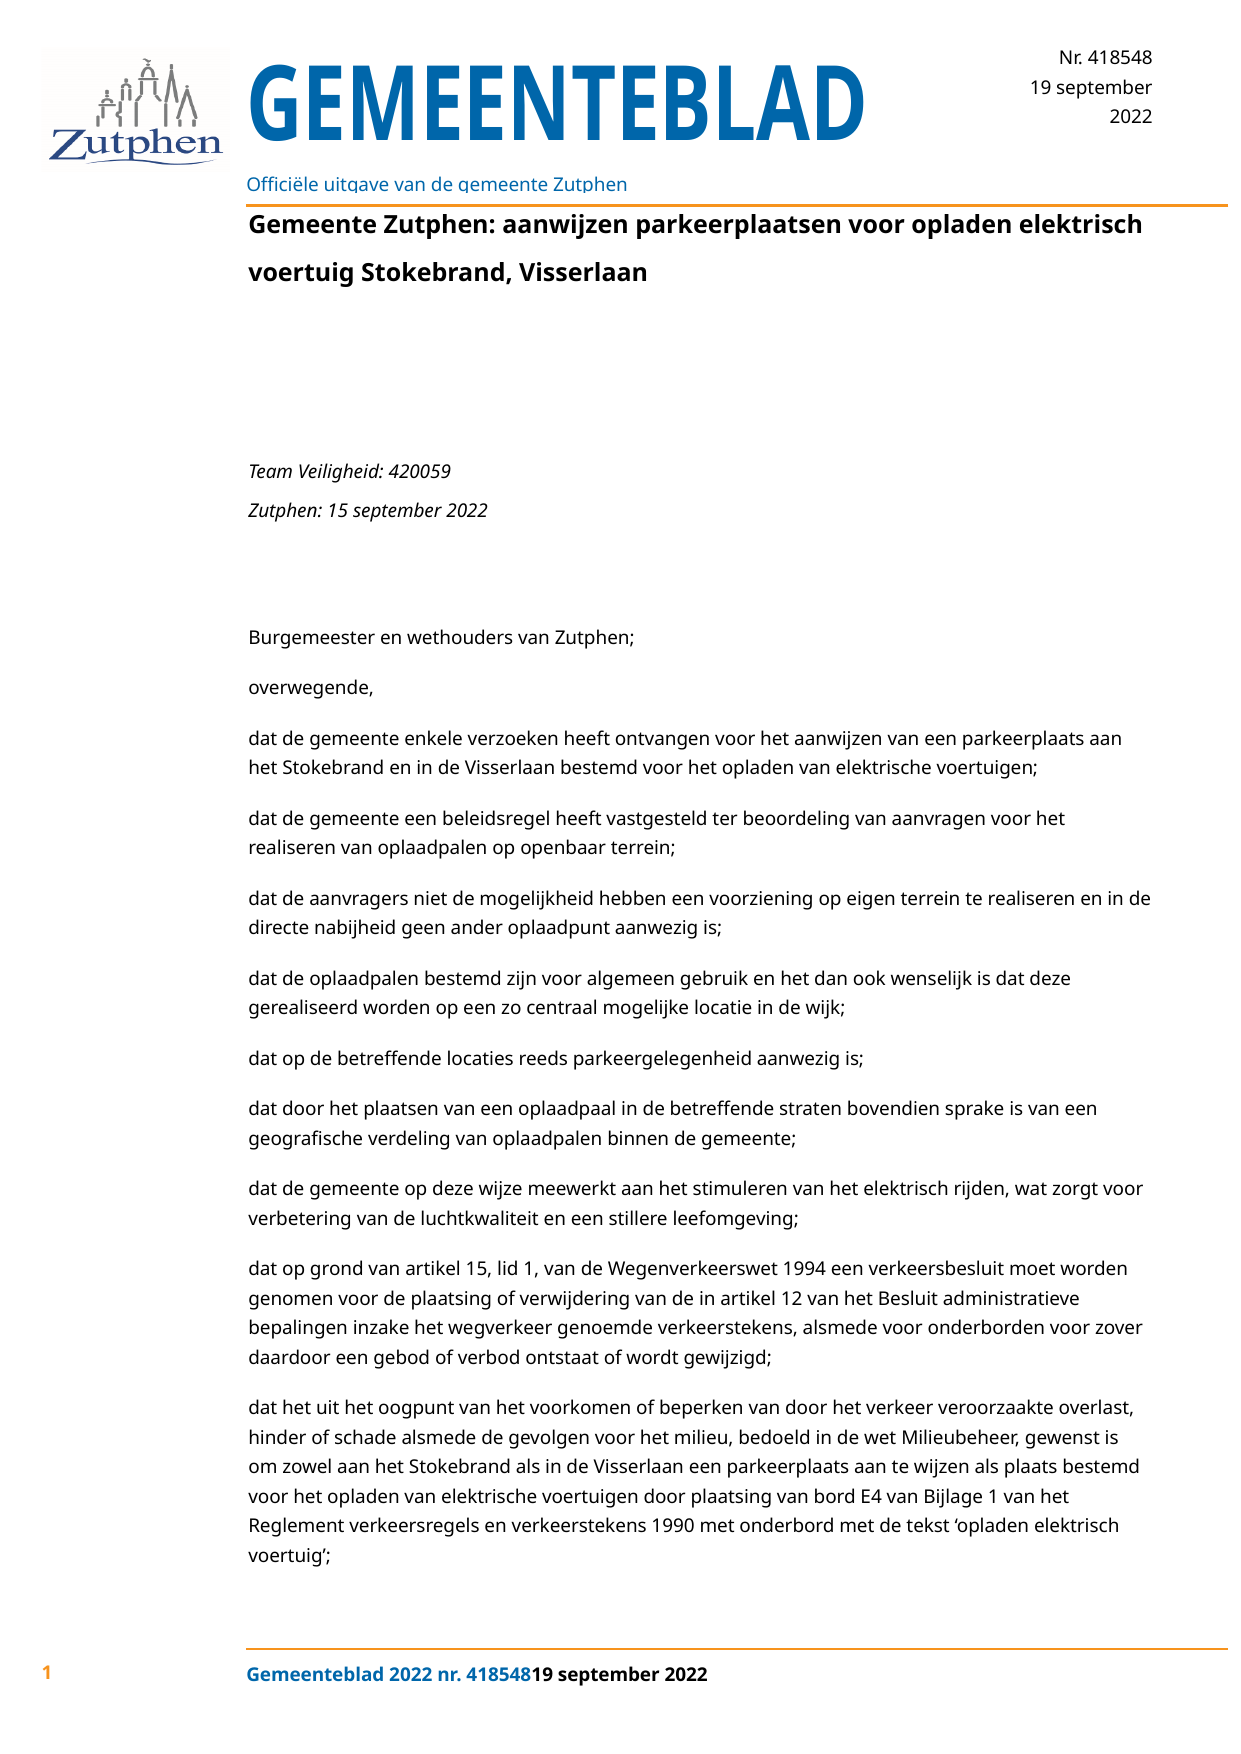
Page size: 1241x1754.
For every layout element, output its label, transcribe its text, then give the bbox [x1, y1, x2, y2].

text Gemeente Zutphen: aanwijzen parkeerplaatsen voor opladen elektrisch voertuig Stokebrand, Visserlaan [248, 207, 1152, 288]
text overwegende, [248, 674, 1152, 700]
text dat de aanvragers niet de mogelijkheid hebben een voorziening op eigen terrein te realiseren en in de directe nabijheid geen ander oplaadpunt aanwezig is; [248, 885, 1152, 940]
text dat op de betreffende locaties reeds parkeergelegenheid aanwezig is; [248, 1045, 1152, 1070]
text dat de gemeente op deze wijze meewerkt aan het stimuleren van het elektrisch rijden, wat zorgt voor verbetering van de luchtkwaliteit en een stillere leefomgeving; [248, 1175, 1152, 1230]
picture [41, 47, 231, 172]
text dat de oplaadpalen bestemd zijn voor algemeen gebruik en het dan ook wenselijk is dat deze gerealiseerd worden op een zo centraal mogelijke locatie in de wijk; [248, 965, 1152, 1020]
text Burgemeester en wethouders van Zutphen; [248, 624, 1152, 649]
text Team Veiligheid: 420059 [248, 458, 1152, 484]
text dat de gemeente enkele verzoeken heeft ontvangen voor het aanwijzen van een parkeerplaats aan het Stokebrand en in de Visserlaan bestemd voor het opladen van elektrische voertuigen; [248, 725, 1152, 780]
text dat het uit het oogpunt van het voorkomen of beperken van door het verkeer veroorzaakte overlast, hinder of schade alsmede de gevolgen voor het milieu, bedoeld in de wet Milieubeheer, gewenst is om zowel aan het Stokebrand als in de Visserlaan een parkeerplaats aan te wijzen als plaats bestemd voor het opladen van elektrische voertuigen door plaatsing van bord E4 van Bijlage 1 van het Reglement verkeersregels en verkeerstekens 1990 met onderbord met de tekst ‘opladen elektrisch voertuig’; [248, 1394, 1152, 1568]
text dat door het plaatsen van een oplaadpaal in de betreffende straten bovendien sprake is van een geografische verdeling van oplaadpalen binnen de gemeente; [248, 1095, 1152, 1150]
text dat de gemeente een beleidsregel heeft vastgesteld ter beoordeling van aanvragen voor het realiseren van oplaadpalen op openbaar terrein; [248, 805, 1152, 860]
text dat op grond van artikel 15, lid 1, van de Wegenverkeerswet 1994 een verkeersbesluit moet worden genomen voor de plaatsing of verwijdering van de in artikel 12 van het Besluit administratieve bepalingen inzake het wegverkeer genoemde verkeerstekens, alsmede voor onderborden voor zover daardoor een gebod of verbod ontstaat of wordt gewijzigd; [248, 1255, 1152, 1369]
text Zutphen: 15 september 2022 [248, 497, 1152, 523]
